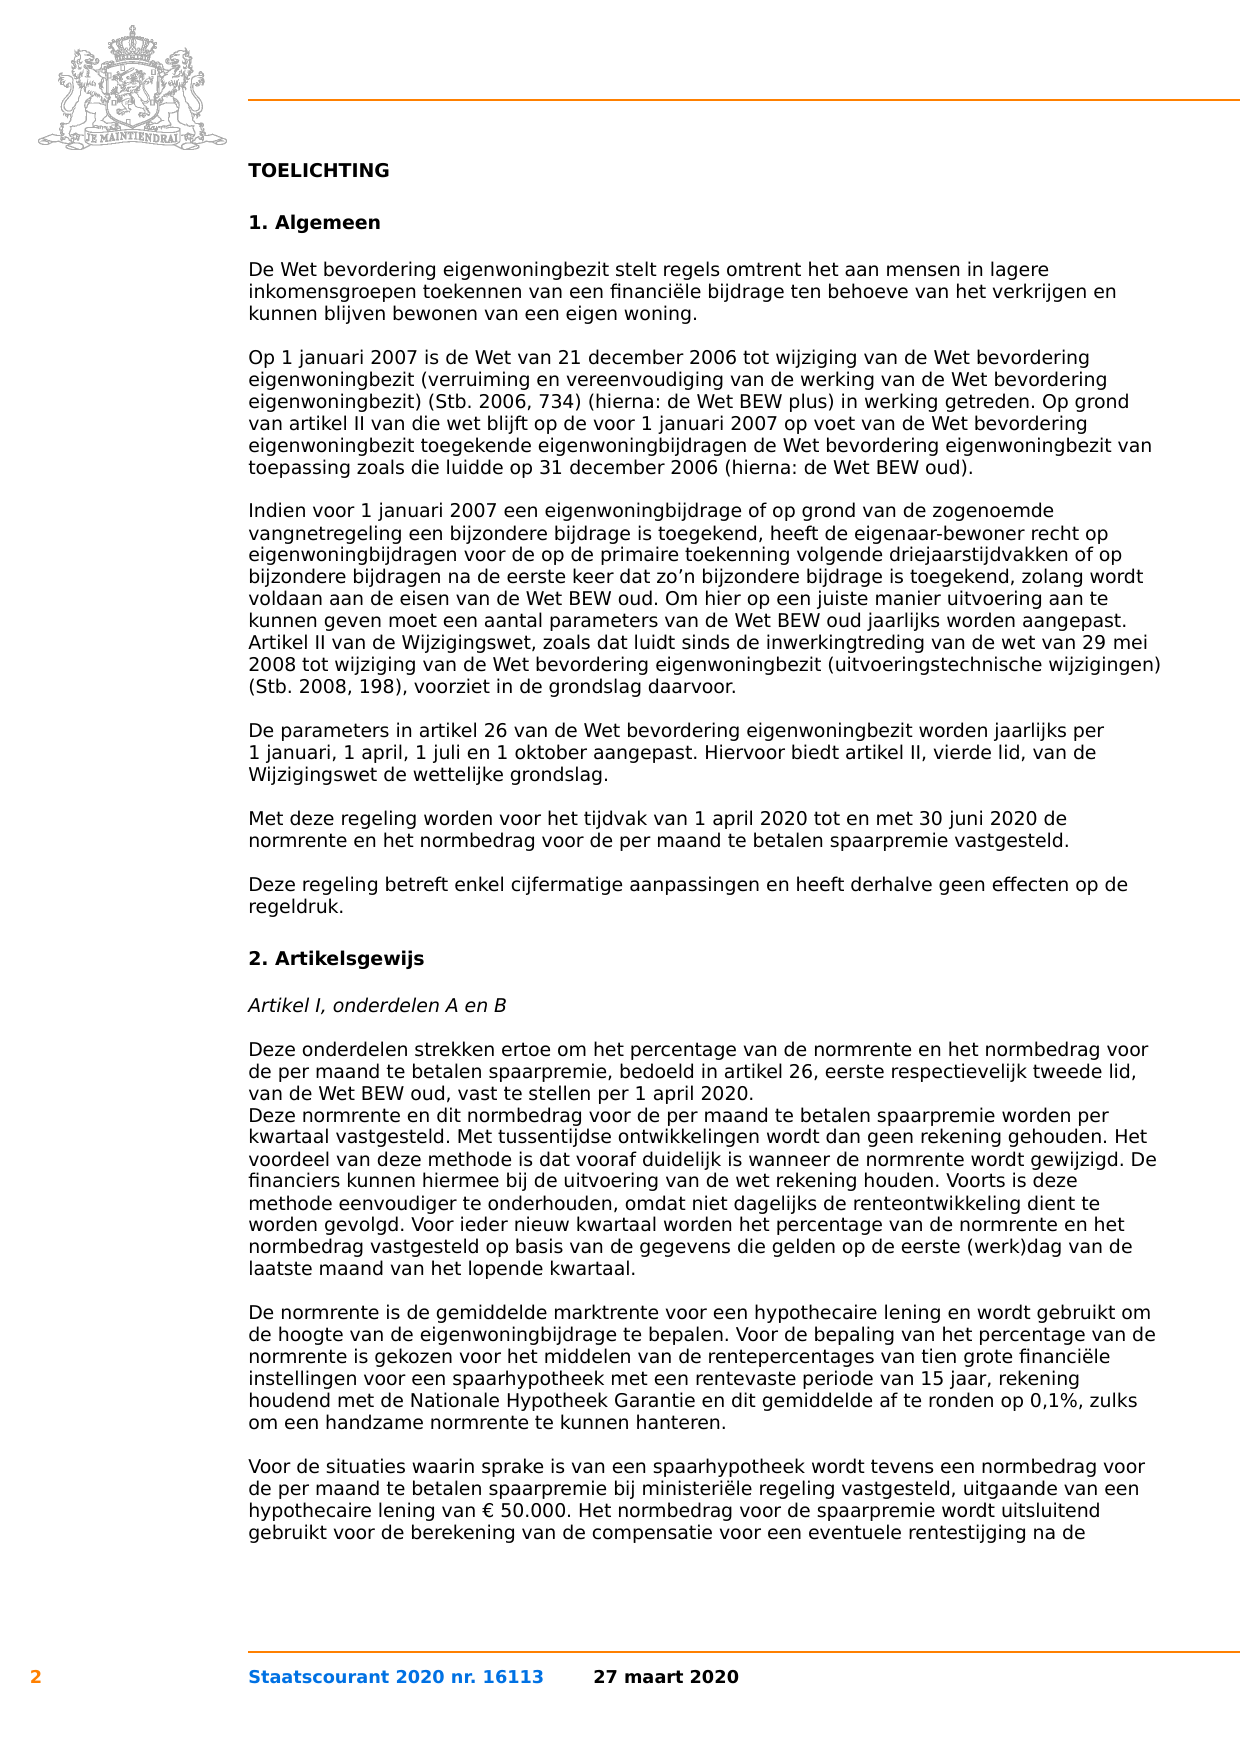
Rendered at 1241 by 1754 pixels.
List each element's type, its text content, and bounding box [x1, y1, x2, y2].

text Voor de situaties waarin sprake is van een spaarhypotheek wordt tevens een normbedrag voor de per maand te betalen spaarpremie bij ministeriële regeling vastgesteld, uitgaande van een hypothecaire lening van € 50.000. Het normbedrag voor de spaarpremie wordt uitsluitend gebruikt voor de berekening van de compensatie voor een eventuele rentestijging na de [248, 1456, 1163, 1544]
text De parameters in artikel 26 van de Wet bevordering eigenwoningbezit worden jaarlijks per 1 januari, 1 april, 1 juli en 1 oktober aangepast. Hiervoor biedt artikel II, vierde lid, van de Wijzigingswet de wettelijke grondslag. [248, 720, 1163, 786]
text Op 1 januari 2007 is de Wet van 21 december 2006 tot wijziging van de Wet bevordering eigenwoningbezit (verruiming en vereenvoudiging van de werking van de Wet bevordering eigenwoningbezit) (Stb. 2006, 734) (hierna: de Wet BEW plus) in werking getreden. Op grond van artikel II van die wet blijft op de voor 1 januari 2007 op voet van de Wet bevordering eigenwoningbezit toegekende eigenwoningbijdragen de Wet bevordering eigenwoningbezit van toepassing zoals die luidde op 31 december 2006 (hierna: de Wet BEW oud). [248, 347, 1163, 478]
text Met deze regeling worden voor het tijdvak van 1 april 2020 tot en met 30 juni 2020 de normrente en het normbedrag voor de per maand te betalen spaarpremie vastgesteld. [248, 808, 1163, 852]
subtitle 1. Algemeen [248, 212, 1163, 234]
text Indien voor 1 januari 2007 een eigenwoningbijdrage of op grond van de zogenoemde vangnetregeling een bijzondere bijdrage is toegekend, heeft de eigenaar-bewoner recht op eigenwoningbijdragen voor de op de primaire toekenning volgende driejaarstijdvakken of op bijzondere bijdragen na de eerste keer dat zo’n bijzondere bijdrage is toegekend, zolang wordt voldaan aan de eisen van de Wet BEW oud. Om hier op een juiste manier uitvoering aan te kunnen geven moet een aantal parameters van de Wet BEW oud jaarlijks worden aangepast. Artikel II van de Wijzigingswet, zoals dat luidt sinds de inwerkingtreding van de wet van 29 mei 2008 tot wijziging van de Wet bevordering eigenwoningbezit (uitvoeringstechnische wijzigingen) (Stb. 2008, 198), voorziet in de grondslag daarvoor. [248, 500, 1163, 698]
picture [38, 25, 227, 150]
text De normrente is de gemiddelde marktrente voor een hypothecaire lening en wordt gebruikt om de hoogte van de eigenwoningbijdrage te bepalen. Voor de bepaling van het percentage van de normrente is gekozen voor het middelen van de rentepercentages van tien grote financiële instellingen voor een spaarhypotheek met een rentevaste periode van 15 jaar, rekening houdend met de Nationale Hypotheek Garantie en dit gemiddelde af te ronden op 0,1%, zulks om een handzame normrente te kunnen hanteren. [248, 1302, 1163, 1434]
subtitle Artikel I, onderdelen A en B [248, 995, 1163, 1017]
subtitle 2. Artikelsgewijs [248, 948, 1163, 970]
text Deze regeling betreft enkel cijfermatige aanpassingen en heeft derhalve geen effecten op de regeldruk. [248, 874, 1163, 918]
subtitle TOELICHTING [248, 160, 1163, 182]
text De Wet bevordering eigenwoningbezit stelt regels omtrent het aan mensen in lagere inkomensgroepen toekennen van een financiële bijdrage ten behoeve van het verkrijgen en kunnen blijven bewonen van een eigen woning. [248, 259, 1163, 325]
text Deze normrente en dit normbedrag voor de per maand te betalen spaarpremie worden per kwartaal vastgesteld. Met tussentijdse ontwikkelingen wordt dan geen rekening gehouden. Het voordeel van deze methode is dat vooraf duidelijk is wanneer de normrente wordt gewijzigd. De financiers kunnen hiermee bij de uitvoering van de wet rekening houden. Voorts is deze methode eenvoudiger te onderhouden, omdat niet dagelijks de renteontwikkeling dient te worden gevolgd. Voor ieder nieuw kwartaal worden het percentage van de normrente en het normbedrag vastgesteld op basis van de gegevens die gelden op de eerste (werk)dag van de laatste maand van het lopende kwartaal. [248, 1104, 1163, 1280]
text Deze onderdelen strekken ertoe om het percentage van de normrente en het normbedrag voor de per maand te betalen spaarpremie, bedoeld in artikel 26, eerste respectievelijk tweede lid, van de Wet BEW oud, vast te stellen per 1 april 2020. [248, 1038, 1163, 1104]
